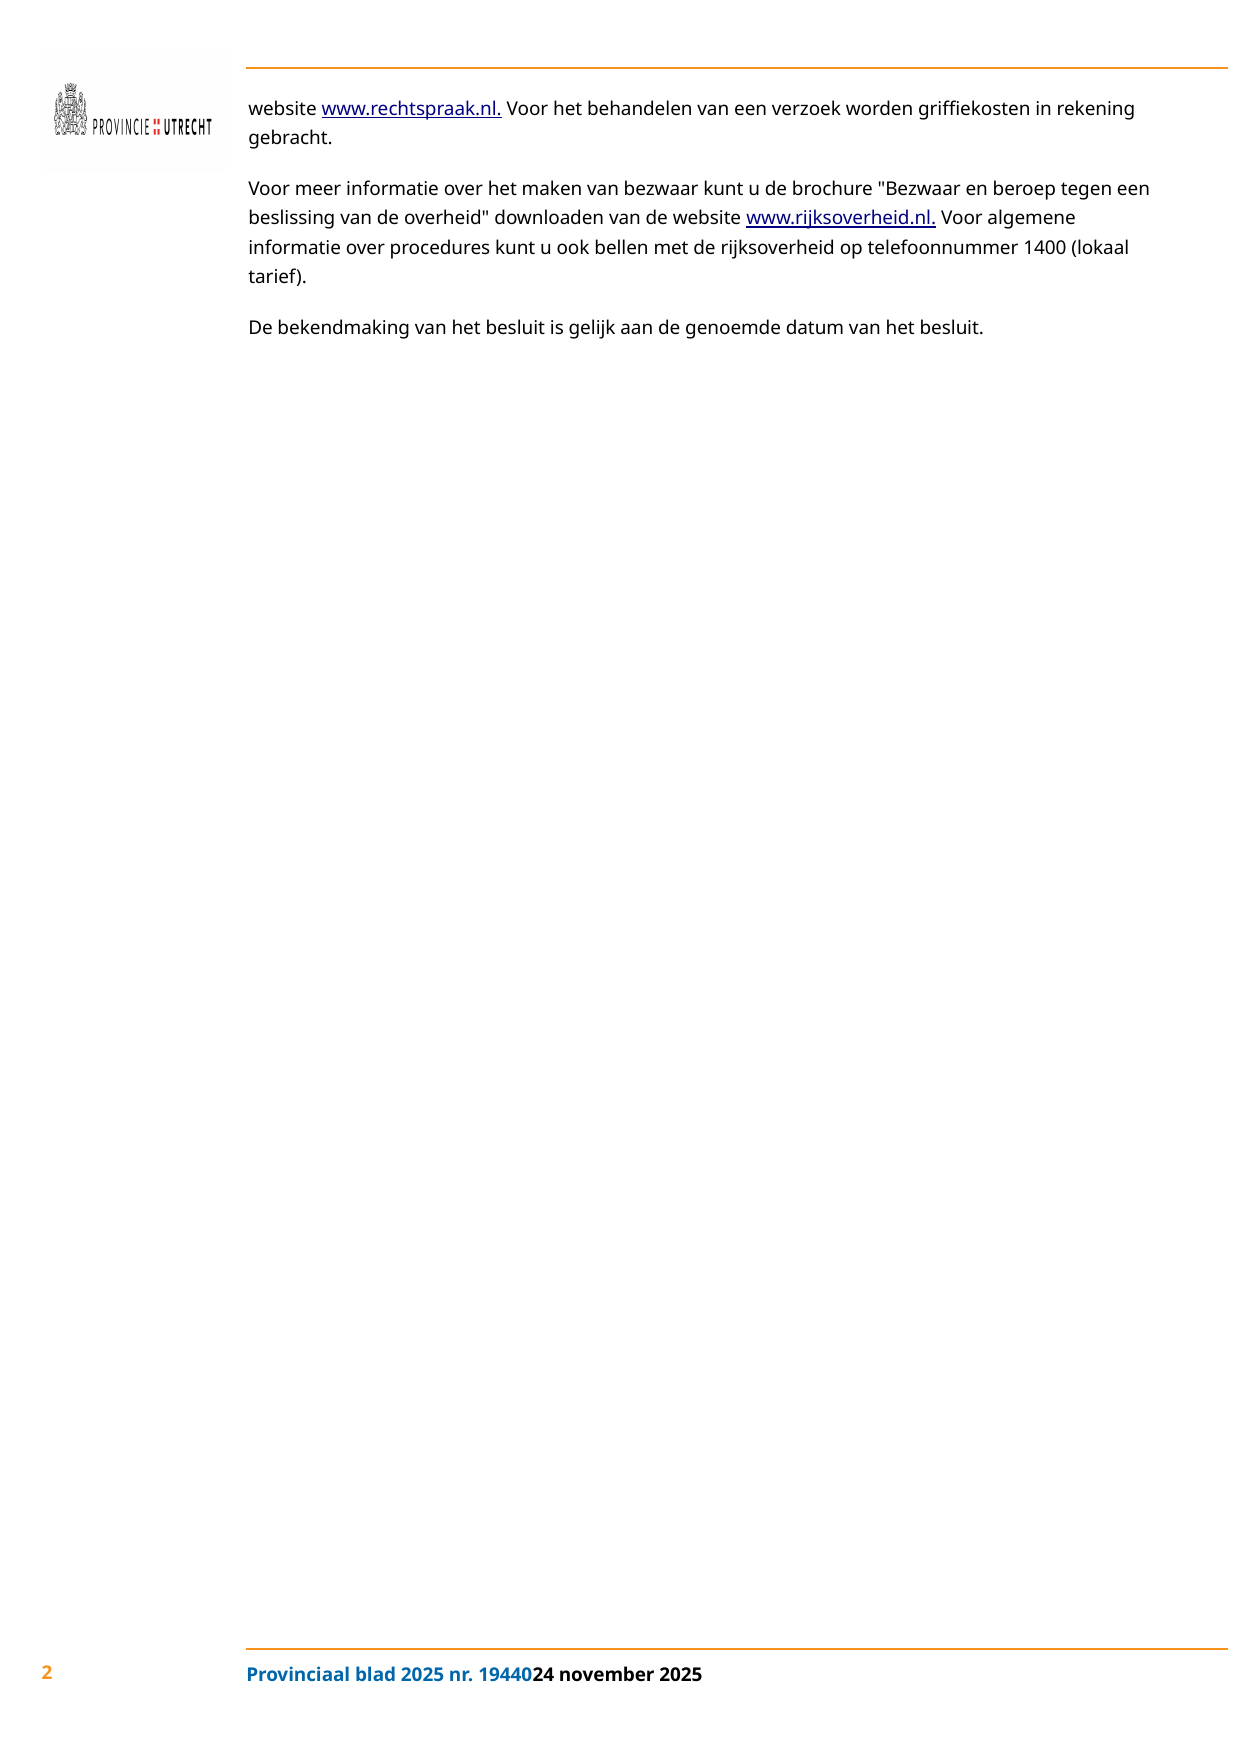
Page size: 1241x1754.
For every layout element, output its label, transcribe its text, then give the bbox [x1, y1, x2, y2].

text De bekendmaking van het besluit is gelijk aan de genoemde datum van het besluit. [248, 314, 1152, 340]
text website www.rechtspraak.nl. Voor het behandelen van een verzoek worden griffiekosten in rekening gebracht. [248, 95, 1152, 150]
text Voor meer informatie over het maken van bezwaar kunt u de brochure "Bezwaar en beroep tegen een beslissing van de overheid" downloaden van de website www.rijksoverheid.nl. Voor algemene informatie over procedures kunt u ook bellen met de rijksoverheid op telefoonnummer 1400 (lokaal tarief). [248, 175, 1152, 289]
picture [41, 47, 231, 172]
